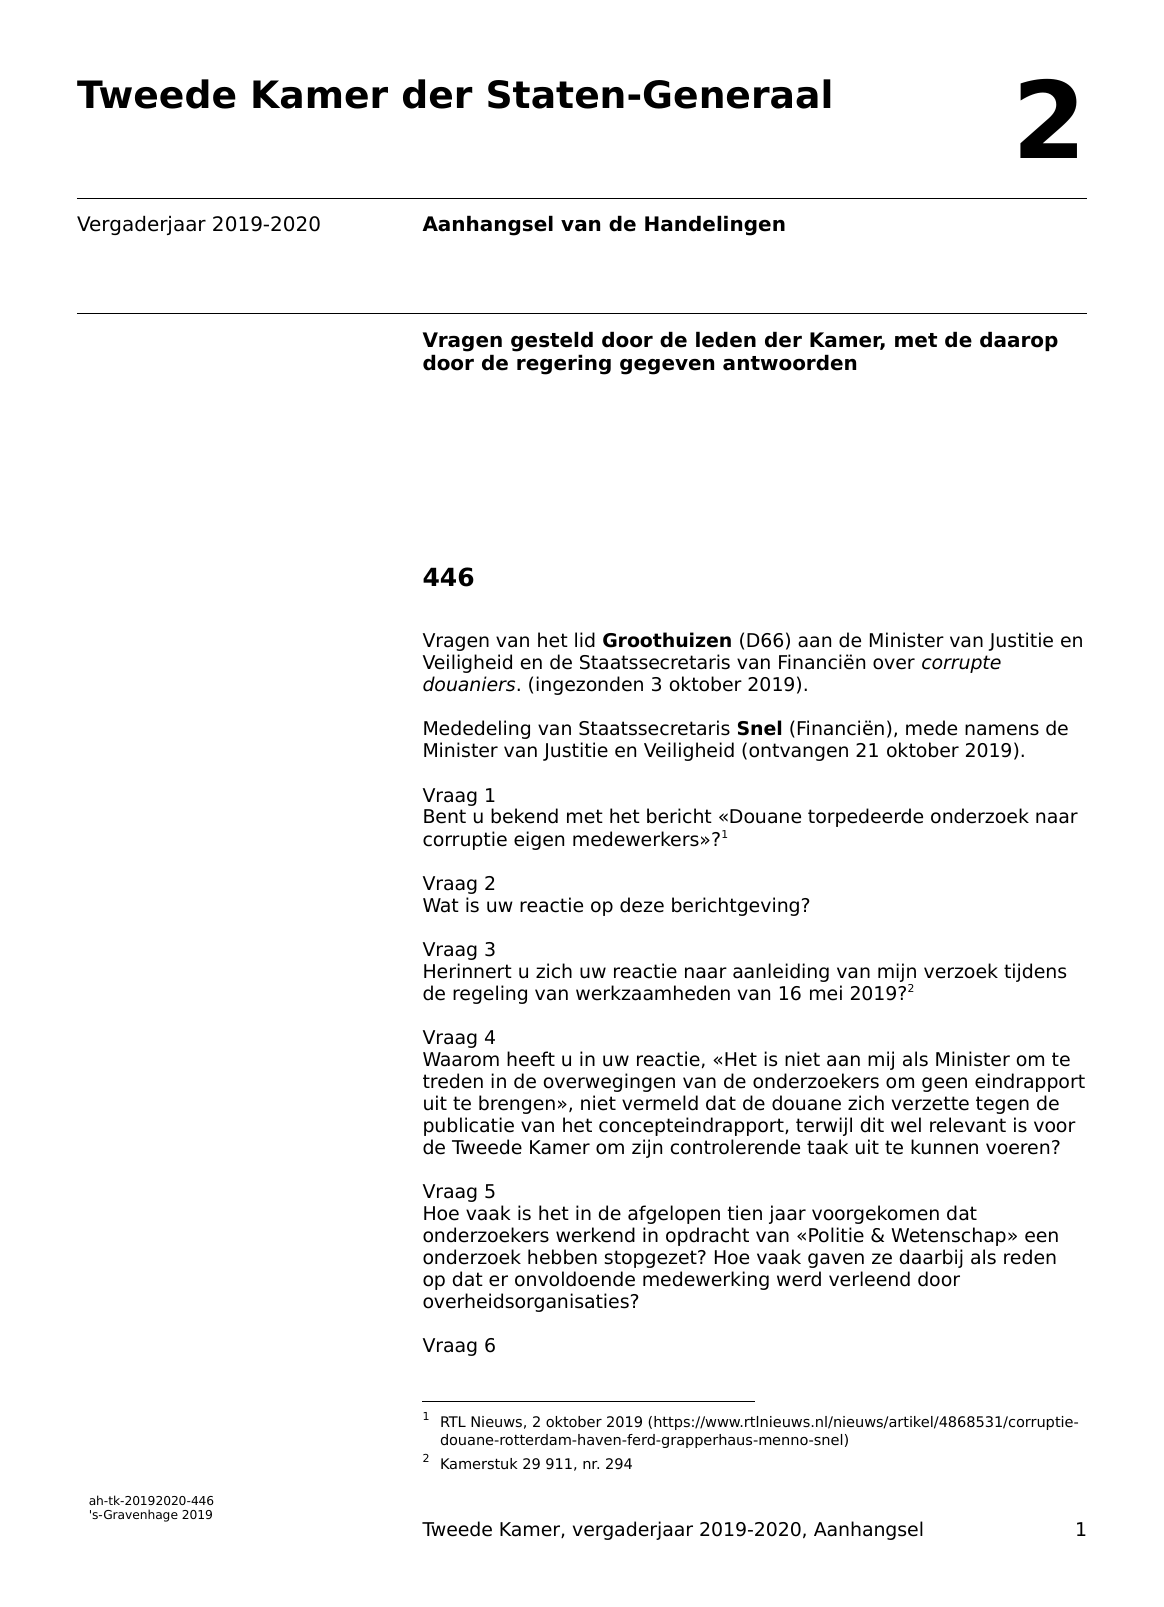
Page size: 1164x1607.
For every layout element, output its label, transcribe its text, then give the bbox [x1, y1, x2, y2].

table_cell Vergaderjaar 2019-2020 [77, 199, 422, 313]
text Wat is uw reactie op deze berichtgeving? [422, 894, 1087, 917]
text Hoe vaak is het in de afgelopen tien jaar voorgekomen dat onderzoekers werkend in opdracht van «Politie & Wetenschap» een onderzoek hebben stopgezet? Hoe vaak gaven ze daarbij als reden op dat er onvoldoende medewerking werd verleend door overheidsorganisaties? [422, 1203, 1087, 1313]
text ah-tk-20192020-446 [88, 1494, 323, 1508]
table_cell Vragen gesteld door de leden der Kamer, met de daarop door de regering gegeven antwoorden [422, 314, 1087, 375]
text Kamerstuk 29 911, nr. 294 [422, 1452, 1087, 1474]
text Bent u bekend met het bericht «Douane torpedeerde onderzoek naar corruptie eigen medewerkers»? [422, 806, 1087, 850]
text Vraag 3 [422, 939, 1087, 961]
text Herinnert u zich uw reactie naar aanleiding van mijn verzoek tijdens de regeling van werkzaamheden van 16 mei 2019? [422, 961, 1087, 1005]
text Vraag 1 [422, 784, 1087, 806]
text Mededeling van Staatssecretaris Snel (Financiën), mede namens de Minister van Justitie en Veiligheid (ontvangen 21 oktober 2019). [422, 718, 1087, 762]
text Vragen van het lid Groothuizen (D66) aan de Minister van Justitie en Veiligheid en de Staatssecretaris van Financiën over corrupte douaniers. (ingezonden 3 oktober 2019). [422, 630, 1087, 696]
table_cell Aanhangsel van de Handelingen [422, 199, 1087, 313]
text Vraag 4 [422, 1027, 1087, 1049]
text Waarom heeft u in uw reactie, «Het is niet aan mij als Minister om te treden in de overwegingen van de onderzoekers om geen eindrapport uit te brengen», niet vermeld dat de douane zich verzette tegen de publicatie van het concepteindrapport, terwijl dit wel relevant is voor de Tweede Kamer om zijn controlerende taak uit te kunnen voeren? [422, 1049, 1087, 1159]
table_header 2 [886, 59, 1087, 198]
text 's-Gravenhage 2019 [88, 1508, 323, 1522]
text 446 [422, 563, 1087, 592]
text Vraag 2 [422, 873, 1087, 894]
text Vraag 5 [422, 1181, 1087, 1203]
text RTL Nieuws, 2 oktober 2019 (https://www.rtlnieuws.nl/nieuws/artikel/4868531/corruptie-douane-rotterdam-haven-ferd-grapperhaus-menno-snel) [422, 1410, 1087, 1449]
table_header Tweede Kamer der Staten-Generaal [77, 59, 886, 198]
text Vraag 6 [422, 1335, 1087, 1357]
table_cell [77, 314, 422, 375]
